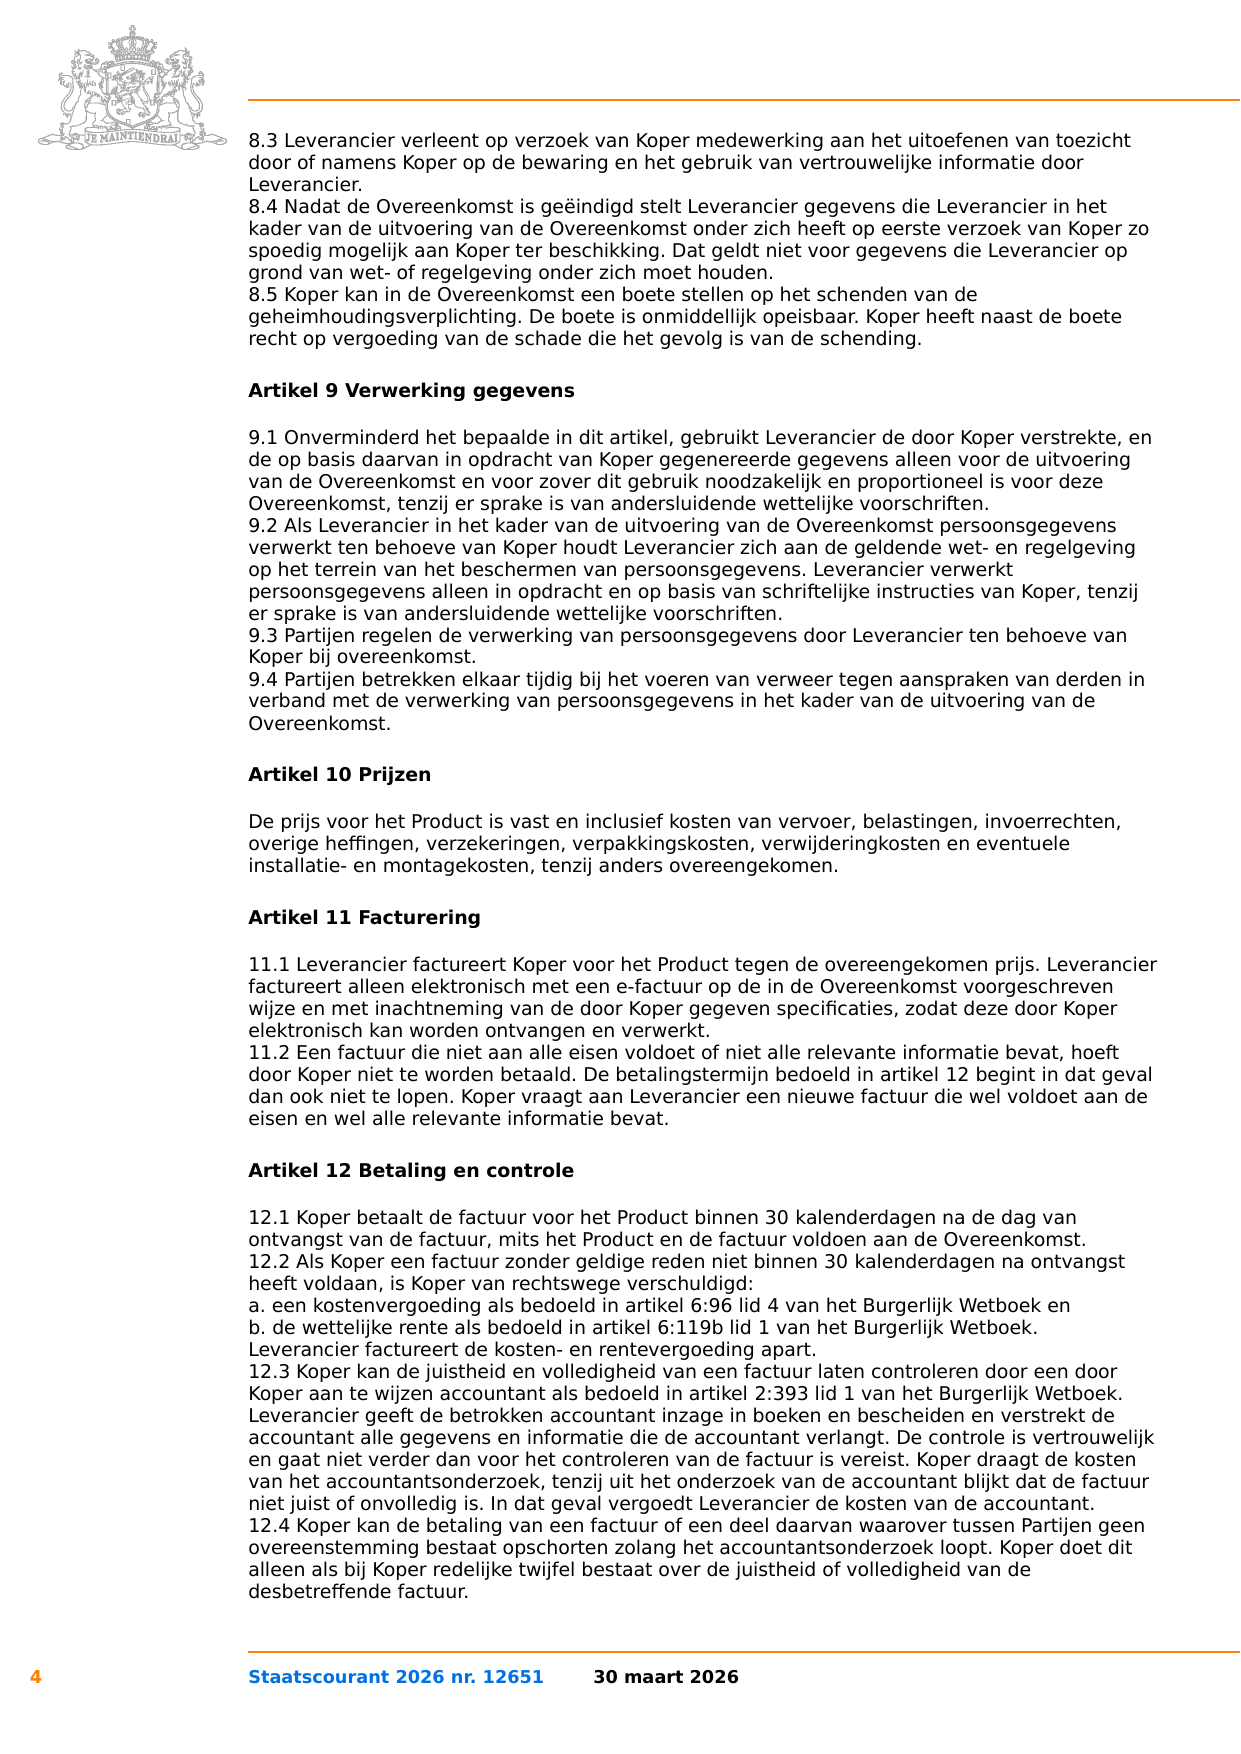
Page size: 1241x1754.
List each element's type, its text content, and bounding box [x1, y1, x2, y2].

text 9.4 Partijen betrekken elkaar tijdig bij het voeren van verweer tegen aanspraken van derden in verband met de verwerking van persoonsgegevens in het kader van de uitvoering van de Overeenkomst. [248, 668, 1163, 734]
text 9.3 Partijen regelen de verwerking van persoonsgegevens door Leverancier ten behoeve van Koper bij overeenkomst. [248, 624, 1163, 668]
text 8.5 Koper kan in de Overeenkomst een boete stellen op het schenden van de geheimhoudingsverplichting. De boete is onmiddellijk opeisbaar. Koper heeft naast de boete recht op vergoeding van de schade die het gevolg is van de schending. [248, 284, 1163, 350]
text 12.1 Koper betaalt de factuur voor het Product binnen 30 kalenderdagen na de dag van ontvangst van de factuur, mits het Product en de factuur voldoen aan de Overeenkomst. [248, 1207, 1163, 1251]
text 11.1 Leverancier factureert Koper voor het Product tegen de overeengekomen prijs. Leverancier factureert alleen elektronisch met een e-factuur op de in de Overeenkomst voorgeschreven wijze en met inachtneming van de door Koper gegeven specificaties, zodat deze door Koper elektronisch kan worden ontvangen en verwerkt. [248, 954, 1163, 1042]
text De prijs voor het Product is vast en inclusief kosten van vervoer, belastingen, invoerrechten, overige heffingen, verzekeringen, verpakkingskosten, verwijderingkosten en eventuele installatie- en montagekosten, tenzij anders overeengekomen. [248, 811, 1163, 877]
text a. een kostenvergoeding als bedoeld in artikel 6:96 lid 4 van het Burgerlijk Wetboek en [248, 1295, 1163, 1317]
subtitle Artikel 11 Facturering [248, 907, 1163, 929]
text 11.2 Een factuur die niet aan alle eisen voldoet of niet alle relevante informatie bevat, hoeft door Koper niet te worden betaald. De betalingstermijn bedoeld in artikel 12 begint in dat geval dan ook niet te lopen. Koper vraagt aan Leverancier een nieuwe factuur die wel voldoet aan de eisen en wel alle relevante informatie bevat. [248, 1042, 1163, 1130]
text 9.1 Onverminderd het bepaalde in dit artikel, gebruikt Leverancier de door Koper verstrekte, en de op basis daarvan in opdracht van Koper gegenereerde gegevens alleen voor de uitvoering van de Overeenkomst en voor zover dit gebruik noodzakelijk en proportioneel is voor deze Overeenkomst, tenzij er sprake is van andersluidende wettelijke voorschriften. [248, 427, 1163, 514]
subtitle Artikel 12 Betaling en controle [248, 1160, 1163, 1182]
text 12.3 Koper kan de juistheid en volledigheid van een factuur laten controleren door een door Koper aan te wijzen accountant als bedoeld in artikel 2:393 lid 1 van het Burgerlijk Wetboek. Leverancier geeft de betrokken accountant inzage in boeken en bescheiden en verstrekt de accountant alle gegevens en informatie die de accountant verlangt. De controle is vertrouwelijk en gaat niet verder dan voor het controleren van de factuur is vereist. Koper draagt de kosten van het accountantsonderzoek, tenzij uit het onderzoek van de accountant blijkt dat de factuur niet juist of onvolledig is. In dat geval vergoedt Leverancier de kosten van de accountant. [248, 1361, 1163, 1515]
text 8.3 Leverancier verleent op verzoek van Koper medewerking aan het uitoefenen van toezicht door of namens Koper op de bewaring en het gebruik van vertrouwelijke informatie door Leverancier. [248, 130, 1163, 196]
text 9.2 Als Leverancier in het kader van de uitvoering van de Overeenkomst persoonsgegevens verwerkt ten behoeve van Koper houdt Leverancier zich aan de geldende wet- en regelgeving op het terrein van het beschermen van persoonsgegevens. Leverancier verwerkt persoonsgegevens alleen in opdracht en op basis van schriftelijke instructies van Koper, tenzij er sprake is van andersluidende wettelijke voorschriften. [248, 514, 1163, 624]
subtitle Artikel 10 Prijzen [248, 764, 1163, 786]
text 12.4 Koper kan de betaling van een factuur of een deel daarvan waarover tussen Partijen geen overeenstemming bestaat opschorten zolang het accountantsonderzoek loopt. Koper doet dit alleen als bij Koper redelijke twijfel bestaat over de juistheid of volledigheid van de desbetreffende factuur. [248, 1515, 1163, 1603]
text 8.4 Nadat de Overeenkomst is geëindigd stelt Leverancier gegevens die Leverancier in het kader van de uitvoering van de Overeenkomst onder zich heeft op eerste verzoek van Koper zo spoedig mogelijk aan Koper ter beschikking. Dat geldt niet voor gegevens die Leverancier op grond van wet- of regelgeving onder zich moet houden. [248, 196, 1163, 284]
subtitle Artikel 9 Verwerking gegevens [248, 380, 1163, 402]
text 12.2 Als Koper een factuur zonder geldige reden niet binnen 30 kalenderdagen na ontvangst heeft voldaan, is Koper van rechtswege verschuldigd: [248, 1251, 1163, 1295]
text b. de wettelijke rente als bedoeld in artikel 6:119b lid 1 van het Burgerlijk Wetboek. [248, 1317, 1163, 1339]
text Leverancier factureert de kosten- en rentevergoeding apart. [248, 1339, 1163, 1361]
picture [38, 25, 227, 150]
